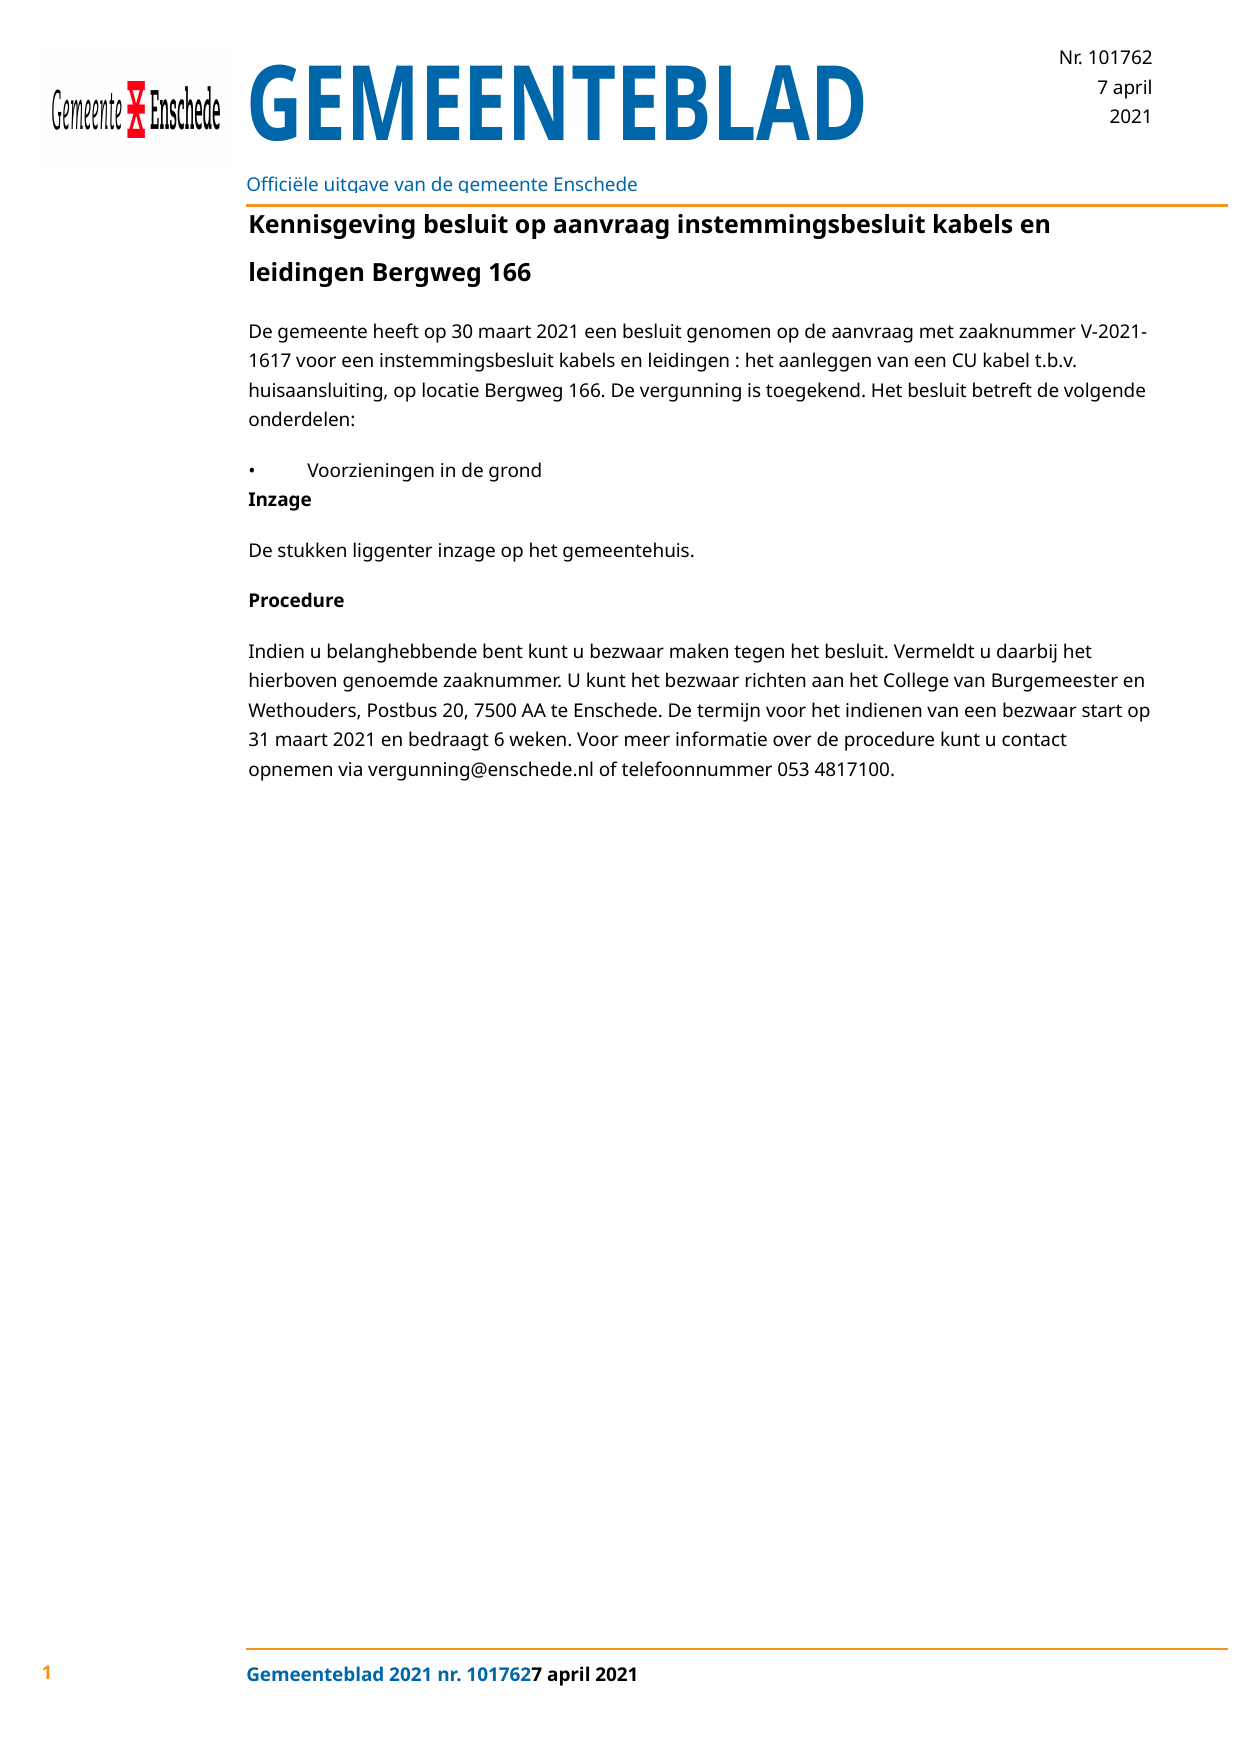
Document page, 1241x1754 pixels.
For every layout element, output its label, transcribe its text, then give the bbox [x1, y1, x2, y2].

text De gemeente heeft op 30 maart 2021 een besluit genomen op de aanvraag met zaaknummer V-2021-1617 voor een instemmingsbesluit kabels en leidingen : het aanleggen van een CU kabel t.b.v. huisaansluiting, op locatie Bergweg 166. De vergunning is toegekend. Het besluit betreft de volgende onderdelen: [248, 318, 1152, 432]
text Kennisgeving besluit op aanvraag instemmingsbesluit kabels en leidingen Bergweg 166 [248, 207, 1152, 288]
text Inzage [248, 487, 1152, 512]
picture [41, 47, 231, 172]
text De stukken liggenter inzage op het gemeentehuis. [248, 537, 1152, 563]
text Procedure [248, 587, 1152, 613]
text Indien u belanghebbende bent kunt u bezwaar maken tegen het besluit. Vermeldt u daarbij het hierboven genoemde zaaknummer. U kunt het bezwaar richten aan het College van Burgemees­ter en Wethouders, Postbus 20, 7500 AA te Enschede. De termijn voor het indienen van een bezwaar start op 31 maart 2021 en bedraagt 6 weken. Voor meer informatie over de procedure kunt u contact opnemen via vergunning@enschede.nl of telefoonnummer 053 4817100. [248, 638, 1152, 782]
list Voorzieningen in de grond [248, 457, 1152, 483]
